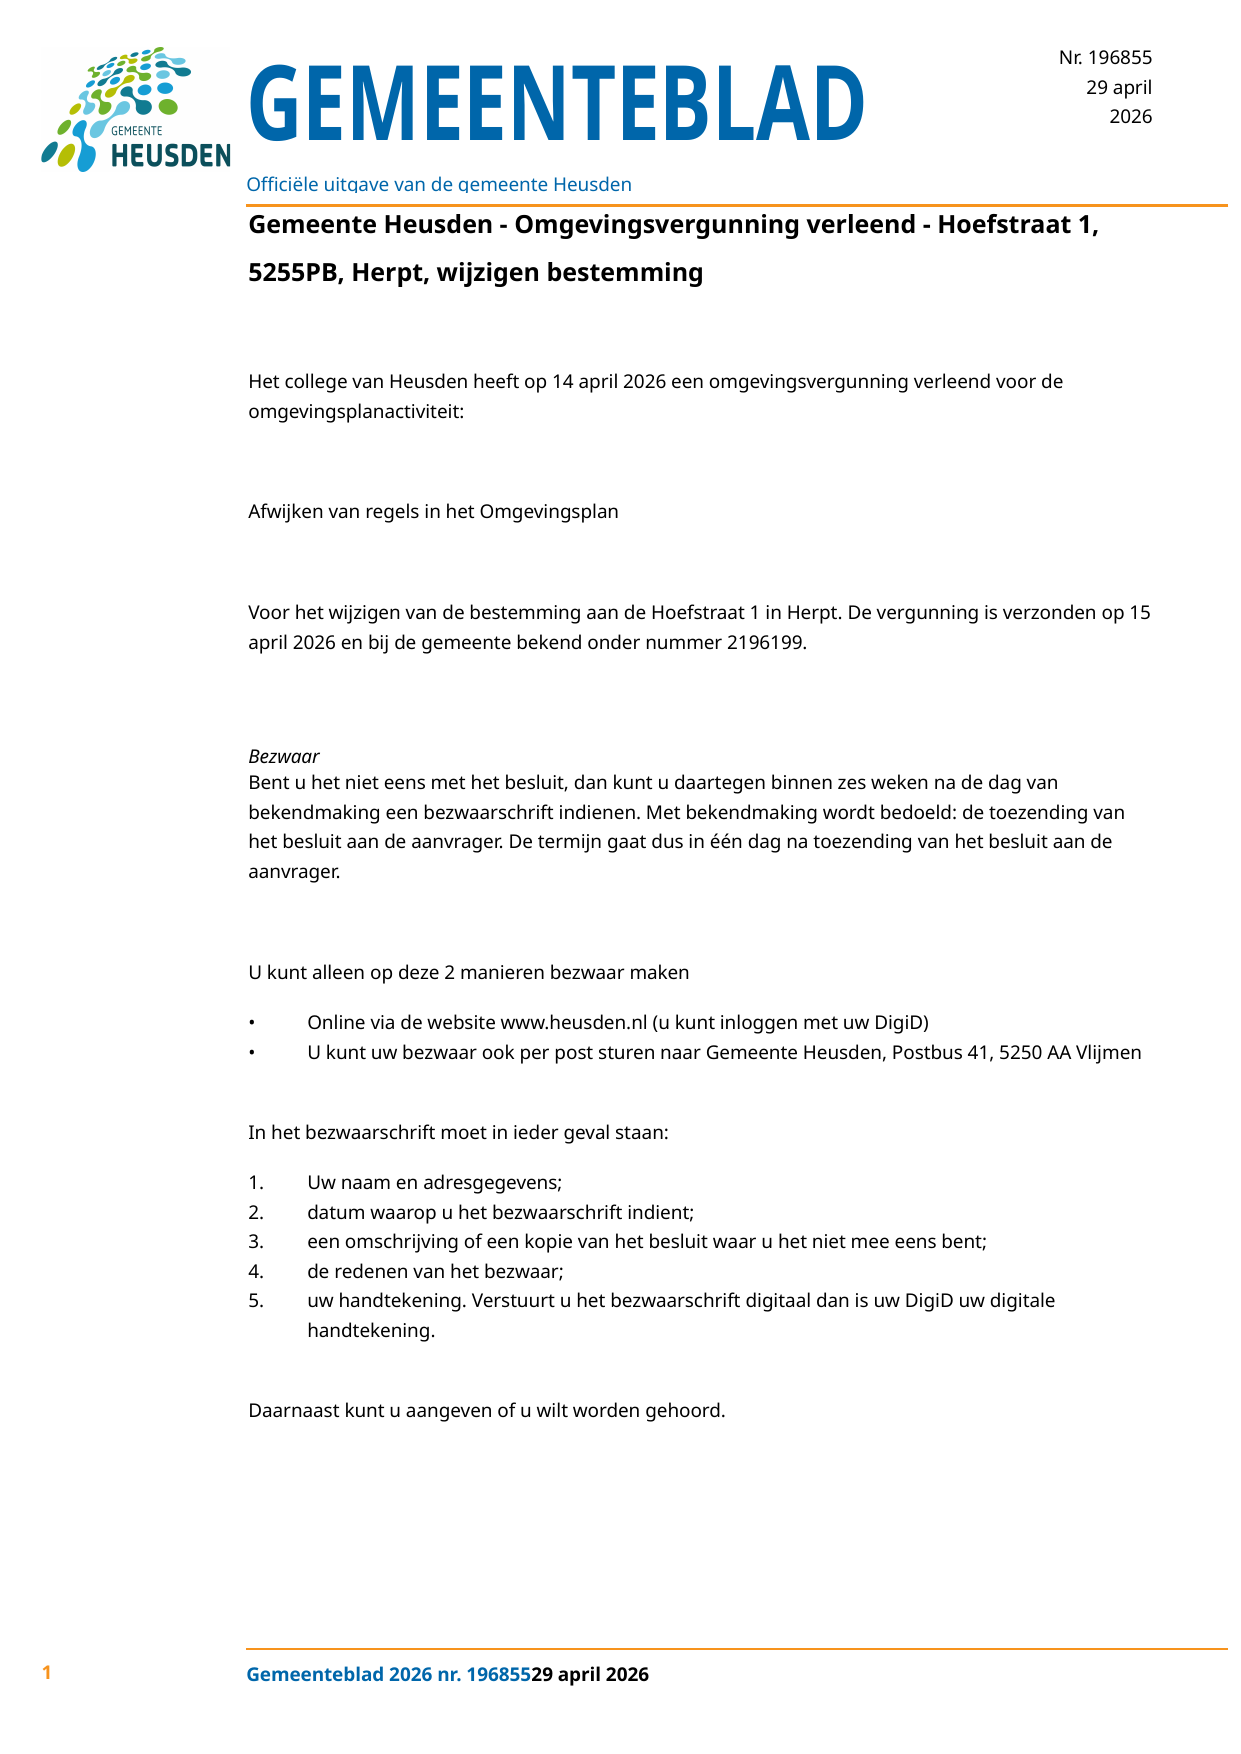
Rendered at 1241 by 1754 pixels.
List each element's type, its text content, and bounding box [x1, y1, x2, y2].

text Afwijken van regels in het Omgevingsplan [248, 499, 1152, 524]
list een omschrijving of een kopie van het besluit waar u het niet mee eens bent; [248, 1228, 1152, 1254]
list U kunt uw bezwaar ook per post sturen naar Gemeente Heusden, Postbus 41, 5250 AA Vlijmen [248, 1039, 1152, 1064]
text Voor het wijzigen van de bestemming aan de Hoefstraat 1 in Herpt. De vergunning is verzonden op 15 april 2026 en bij de gemeente bekend onder nummer 2196199. [248, 599, 1152, 655]
text U kunt alleen op deze 2 manieren bezwaar maken [248, 959, 1152, 984]
text In het bezwaarschrift moet in ieder geval staan: [248, 1119, 1152, 1144]
list Online via de website www.heusden.nl (u kunt inloggen met uw DigiD) [248, 1009, 1152, 1035]
picture [41, 47, 231, 172]
list Uw naam en adresgegevens; [248, 1169, 1152, 1195]
text Daarnaast kunt u aangeven of u wilt worden gehoord. [248, 1397, 1152, 1423]
list de redenen van het bezwaar; [248, 1258, 1152, 1284]
text Het college van Heusden heeft op 14 april 2026 een omgevingsvergunning verleend voor de omgevingsplanactiviteit: [248, 368, 1152, 424]
list uw handtekening. Verstuurt u het bezwaarschrift digitaal dan is uw DigiD uw digitale handtekening. [248, 1288, 1152, 1343]
list datum waarop u het bezwaarschrift indient; [248, 1199, 1152, 1224]
text Bezwaar [248, 743, 1152, 769]
text Bent u het niet eens met het besluit, dan kunt u daartegen binnen zes weken na de dag van bekendmaking een bezwaarschrift indienen. Met bekendmaking wordt bedoeld: de toezending van het besluit aan de aanvrager. De termijn gaat dus in één dag na toezending van het besluit aan de aanvrager. [248, 769, 1152, 884]
text Gemeente Heusden - Omgevingsvergunning verleend - Hoefstraat 1, 5255PB, Herpt, wijzigen bestemming [248, 207, 1152, 288]
